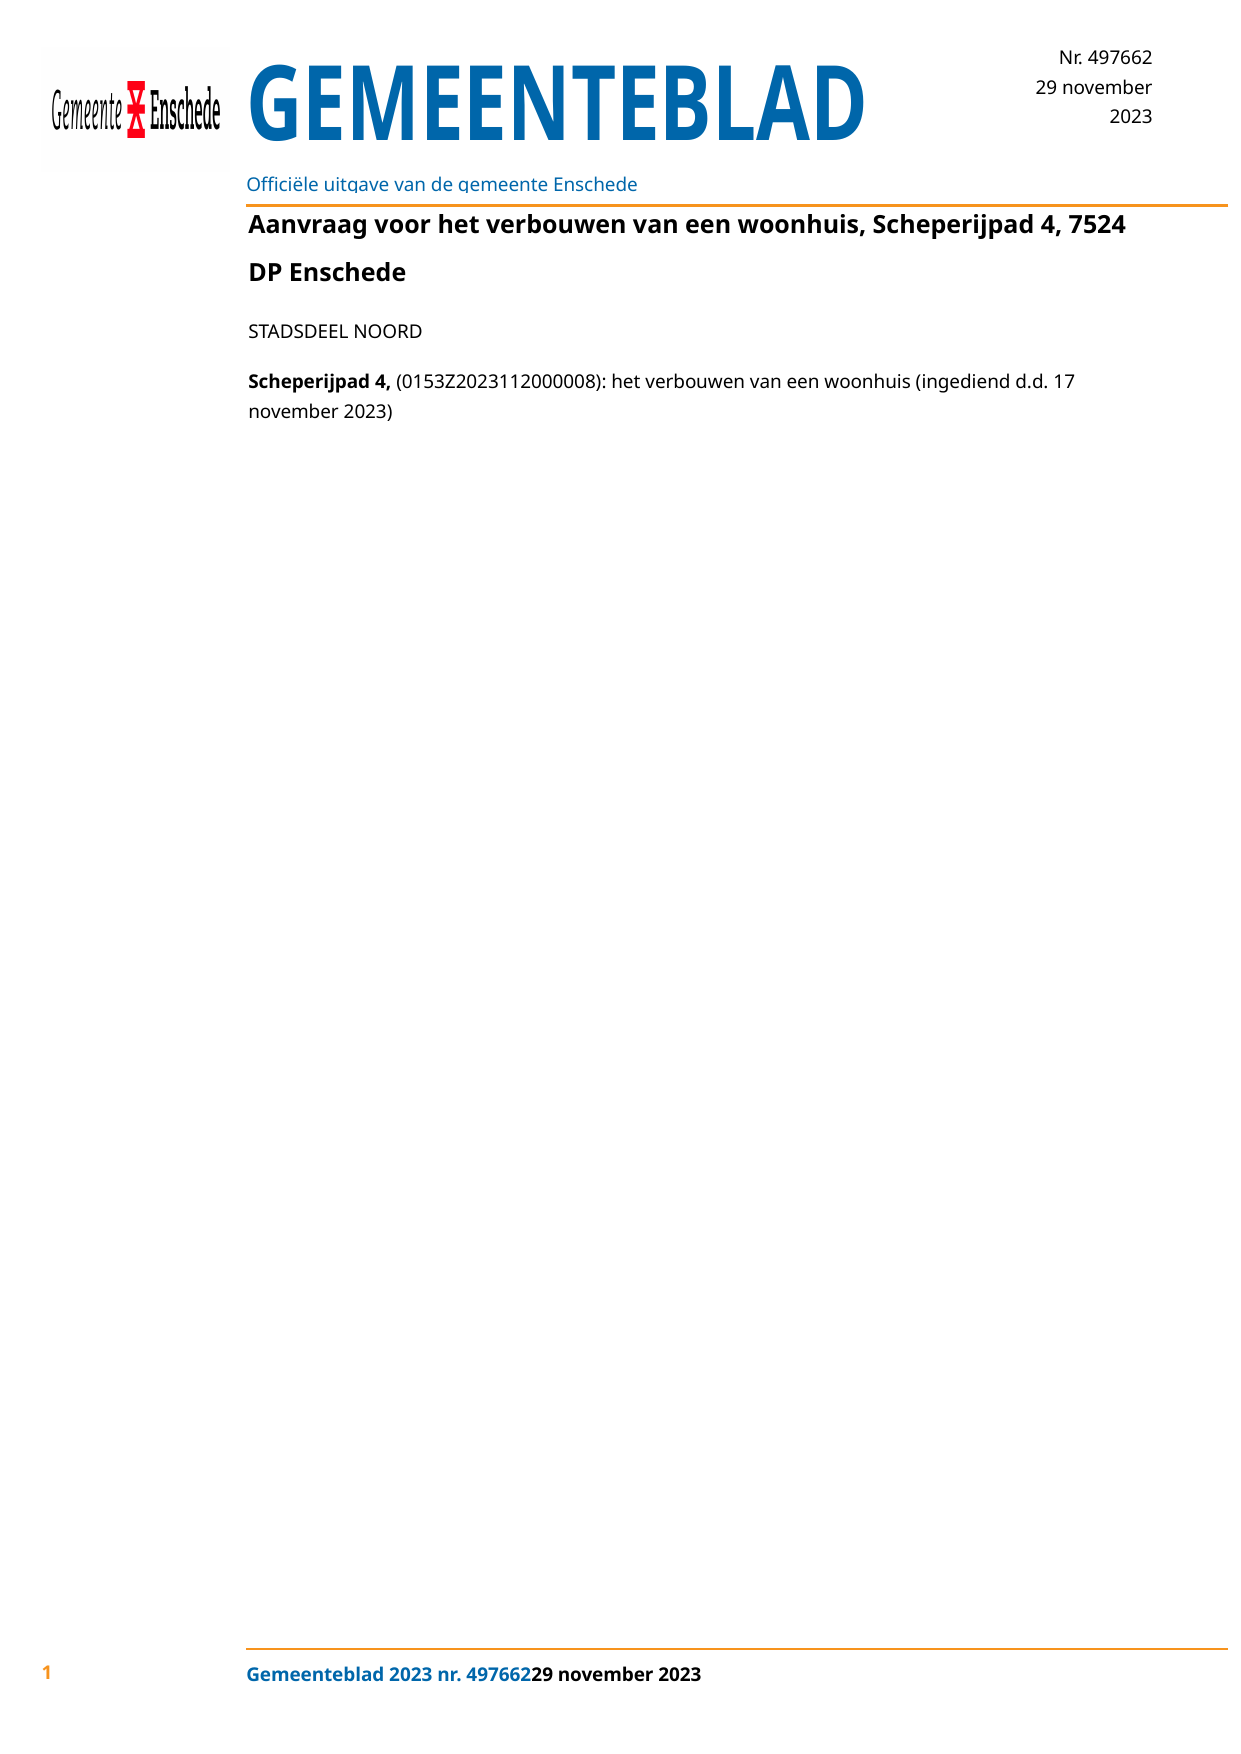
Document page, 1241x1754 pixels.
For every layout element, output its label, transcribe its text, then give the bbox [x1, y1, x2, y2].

text STADSDEEL NOORD [248, 318, 1152, 344]
picture [41, 47, 231, 172]
text Scheperijpad 4, (0153Z2023112000008): het verbouwen van een woonhuis (ingediend d.d. 17 november 2023) [248, 368, 1152, 424]
text Aanvraag voor het verbouwen van een woonhuis, Scheperijpad 4, 7524 DP Enschede [248, 207, 1152, 288]
